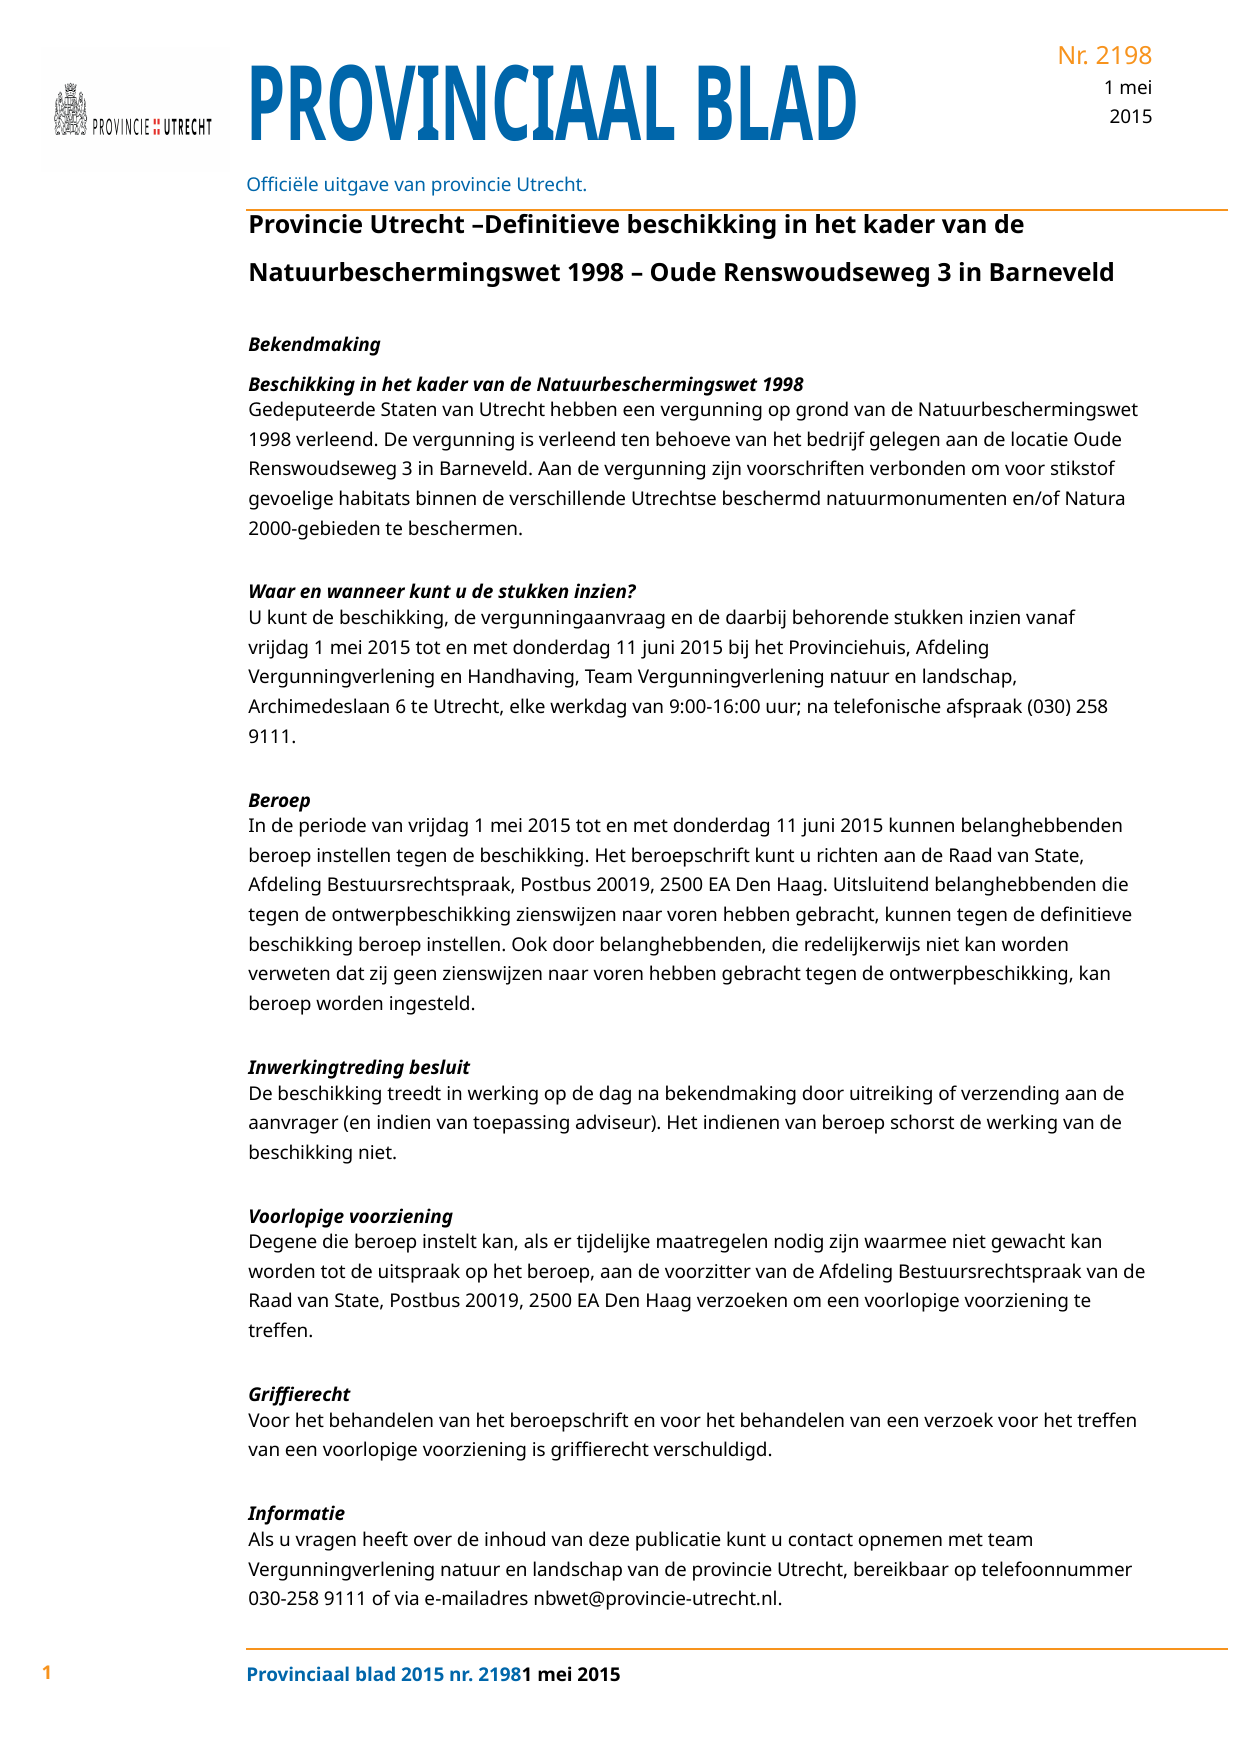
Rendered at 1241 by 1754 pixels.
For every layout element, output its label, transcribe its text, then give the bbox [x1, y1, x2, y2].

text Voorlopige voorziening [248, 1203, 1152, 1228]
text Waar en wanneer kunt u de stukken inzien? [248, 579, 1152, 604]
text Informatie [248, 1501, 1152, 1526]
text Voor het behandelen van het beroepschrift en voor het behandelen van een verzoek voor het treffen van een voorlopige voorziening is griffierecht verschuldigd. [248, 1407, 1152, 1462]
text U kunt de beschikking, de vergunningaanvraag en de daarbij behorende stukken inzien vanaf vrijdag 1 mei 2015 tot en met donderdag 11 juni 2015 bij het Provinciehuis, Afdeling Vergunningverlening en Handhaving, Team Vergunningverlening natuur en landschap, Archimedeslaan 6 te Utrecht, elke werkdag van 9:00-16:00 uur; na telefonische afspraak (030) 258 9111. [248, 604, 1152, 748]
text De beschikking treedt in werking op de dag na bekendmaking door uitreiking of verzending aan de aanvrager (en indien van toepassing adviseur). Het indienen van beroep schorst de werking van de beschikking niet. [248, 1080, 1152, 1164]
text Beroep [248, 787, 1152, 812]
text In de periode van vrijdag 1 mei 2015 tot en met donderdag 11 juni 2015 kunnen belanghebbenden beroep instellen tegen de beschikking. Het beroepschrift kunt u richten aan de Raad van State, Afdeling Bestuursrechtspraak, Postbus 20019, 2500 EA Den Haag. Uitsluitend belanghebbenden die tegen de ontwerpbeschikking zienswijzen naar voren hebben gebracht, kunnen tegen de definitieve beschikking beroep instellen. Ook door belanghebbenden, die redelijkerwijs niet kan worden verweten dat zij geen zienswijzen naar voren hebben gebracht tegen de ontwerpbeschikking, kan beroep worden ingesteld. [248, 812, 1152, 1016]
text Degene die beroep instelt kan, als er tijdelijke maatregelen nodig zijn waarmee niet gewacht kan worden tot de uitspraak op het beroep, aan de voorzitter van de Afdeling Bestuursrechtspraak van de Raad van State, Postbus 20019, 2500 EA Den Haag verzoeken om een voorlopige voorziening te treffen. [248, 1228, 1152, 1343]
picture [41, 47, 231, 172]
text Als u vragen heeft over de inhoud van deze publicatie kunt u contact opnemen met team Vergunningverlening natuur en landschap van de provincie Utrecht, bereikbaar op telefoonnummer 030-258 9111 of via e-mailadres nbwet@provincie-utrecht.nl. [248, 1526, 1152, 1611]
text Griffierecht [248, 1381, 1152, 1407]
text Provincie Utrecht –Definitieve beschikking in het kader van de Natuurbeschermingswet 1998 – Oude Renswoudseweg 3 in Barneveld [248, 211, 1152, 288]
text Beschikking in het kader van de Natuurbeschermingswet 1998 [248, 371, 1152, 396]
text Inwerkingtreding besluit [248, 1054, 1152, 1080]
text Gedeputeerde Staten van Utrecht hebben een vergunning op grond van de Natuurbeschermingswet 1998 verleend. De vergunning is verleend ten behoeve van het bedrijf gelegen aan de locatie Oude Renswoudseweg 3 in Barneveld. Aan de vergunning zijn voorschriften verbonden om voor stikstof gevoelige habitats binnen de verschillende Utrechtse beschermd natuurmonumenten en/of Natura 2000-gebieden te beschermen. [248, 396, 1152, 541]
text Bekendmaking [248, 331, 1152, 357]
